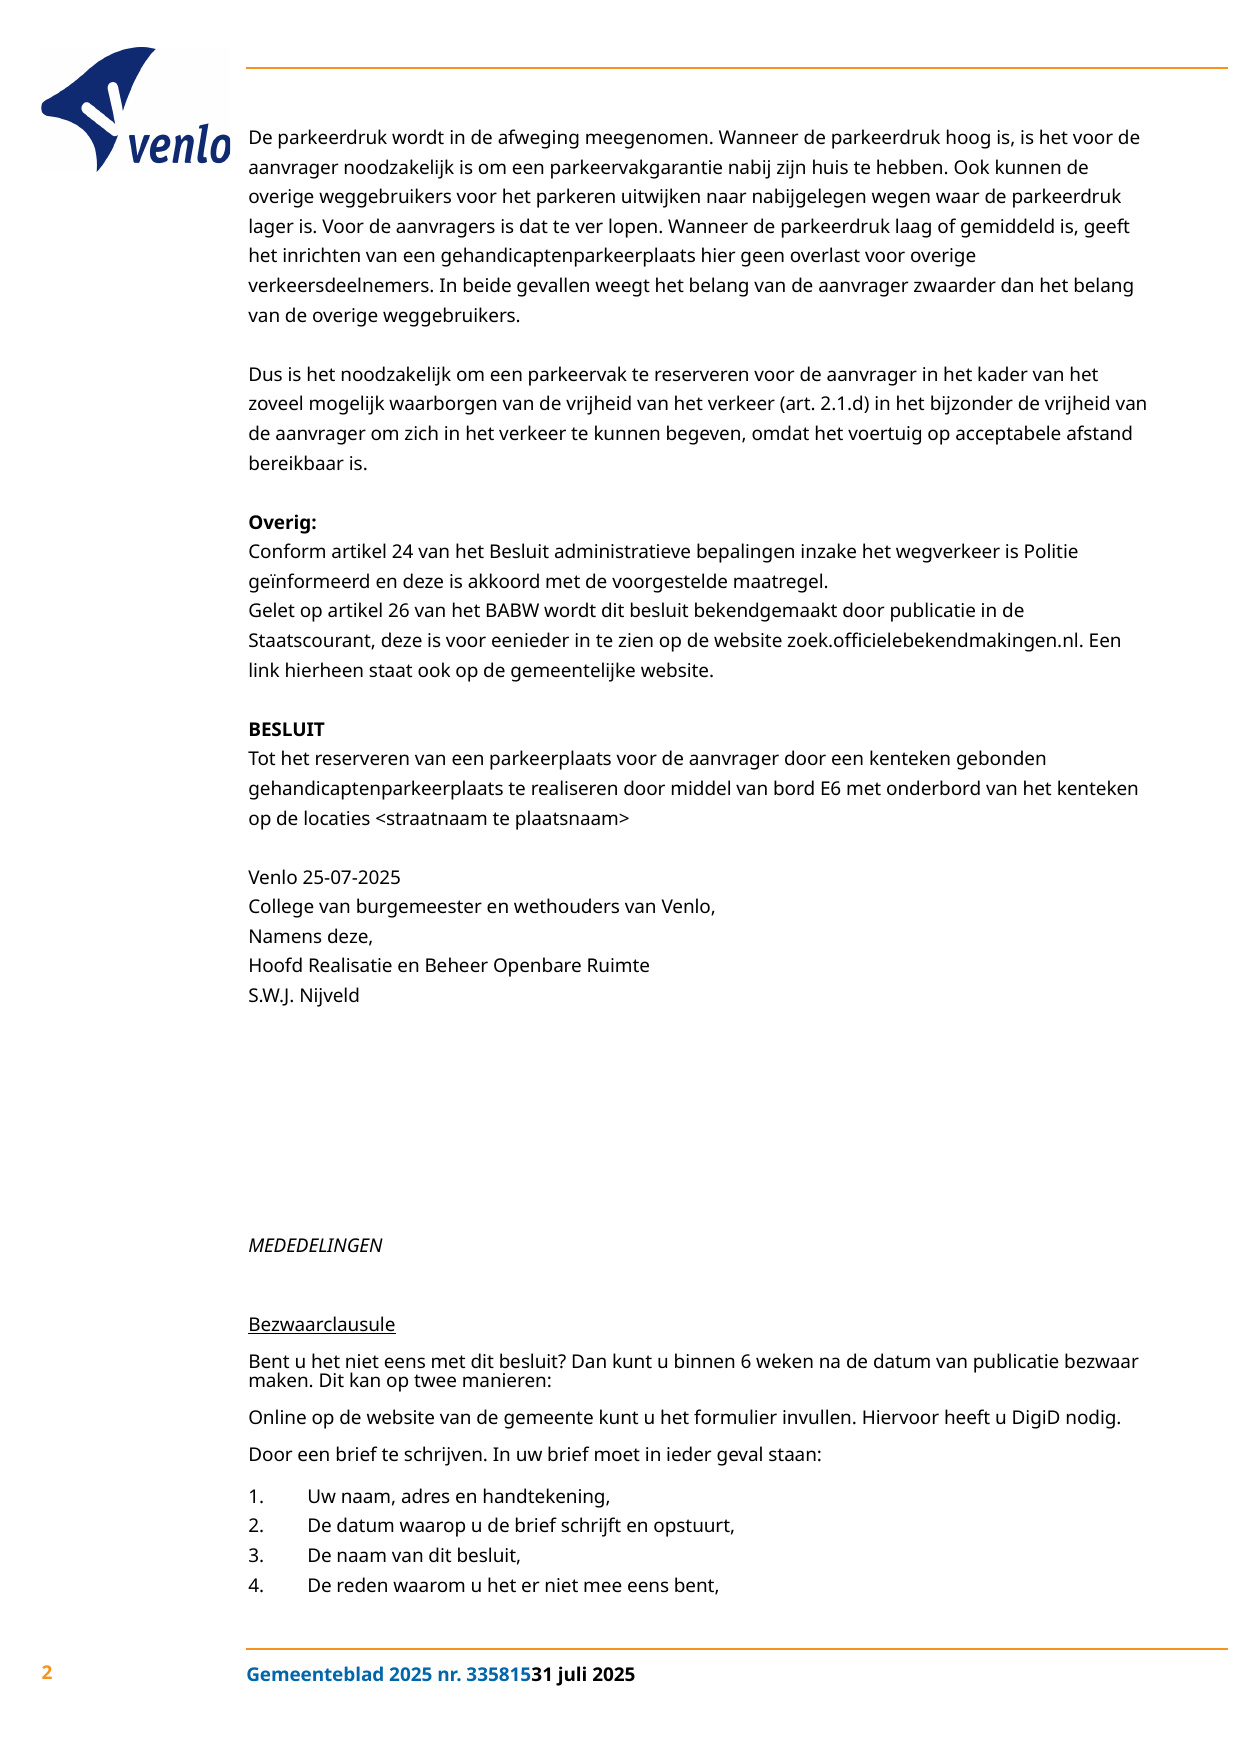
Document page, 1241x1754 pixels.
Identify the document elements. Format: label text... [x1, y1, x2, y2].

text Online op de website van de gemeente kunt u het formulier invullen. Hiervoor heeft u DigiD nodig. [248, 1409, 1152, 1428]
text Tot het reserveren van een parkeerplaats voor de aanvrager door een kenteken gebonden gehandicaptenparkeerplaats te realiseren door middel van bord E6 met onderbord van het kenteken op de locaties <straatnaam te plaatsnaam> [248, 746, 1152, 831]
text Hoofd Realisatie en Beheer Openbare Ruimte [248, 953, 1152, 978]
list De reden waarom u het er niet mee eens bent, [248, 1572, 1152, 1597]
text BESLUIT [248, 716, 1152, 742]
list De datum waarop u de brief schrijft en opstuurt, [248, 1513, 1152, 1538]
list De naam van dit besluit, [248, 1542, 1152, 1568]
text College van burgemeester en wethouders van Venlo, [248, 893, 1152, 919]
text Gelet op artikel 26 van het BABW wordt dit besluit bekendgemaakt door publicatie in de Staatscourant, deze is voor eenieder in te zien op de website zoek.officielebekendmakingen.nl. Een link hierheen staat ook op de gemeentelijke website. [248, 598, 1152, 683]
text Bezwaarclausule [248, 1316, 1152, 1335]
list Uw naam, adres en handtekening, [248, 1483, 1152, 1509]
text Dus is het noodzakelijk om een parkeervak te reserveren voor de aanvrager in het kader van het zoveel mogelijk waarborgen van de vrijheid van het verkeer (art. 2.1.d) in het bijzonder de vrijheid van de aanvrager om zich in het verkeer te kunnen begeven, omdat het voertuig op acceptabele afstand bereikbaar is. [248, 361, 1152, 476]
text Namens deze, [248, 923, 1152, 949]
picture [41, 47, 231, 172]
text MEDEDELINGEN [248, 1232, 1152, 1258]
text Overig: [248, 509, 1152, 535]
text Venlo 25-07-2025 [248, 864, 1152, 890]
text Door een brief te schrijven. In uw brief moet in ieder geval staan: [248, 1446, 1152, 1465]
text De parkeerdruk wordt in de afweging meegenomen. Wanneer de parkeerdruk hoog is, is het voor de aanvrager noodzakelijk is om een parkeervakgarantie nabij zijn huis te hebben. Ook kunnen de overige weggebruikers voor het parkeren uitwijken naar nabijgelegen wegen waar de parkeerdruk lager is. Voor de aanvragers is dat te ver lopen. Wanneer de parkeerdruk laag of gemiddeld is, geeft het inrichten van een gehandicaptenparkeerplaats hier geen overlast voor overige verkeersdeelnemers. In beide gevallen weegt het belang van de aanvrager zwaarder dan het belang van de overige weggebruikers. [248, 124, 1152, 328]
text S.W.J. Nijveld [248, 982, 1152, 1008]
text Conform artikel 24 van het Besluit administratieve bepalingen inzake het wegverkeer is Politie geïnformeerd en deze is akkoord met de voorgestelde maatregel. [248, 538, 1152, 594]
text Bent u het niet eens met dit besluit? Dan kunt u binnen 6 weken na de datum van publicatie bezwaar maken. Dit kan op twee manieren: [248, 1353, 1152, 1391]
